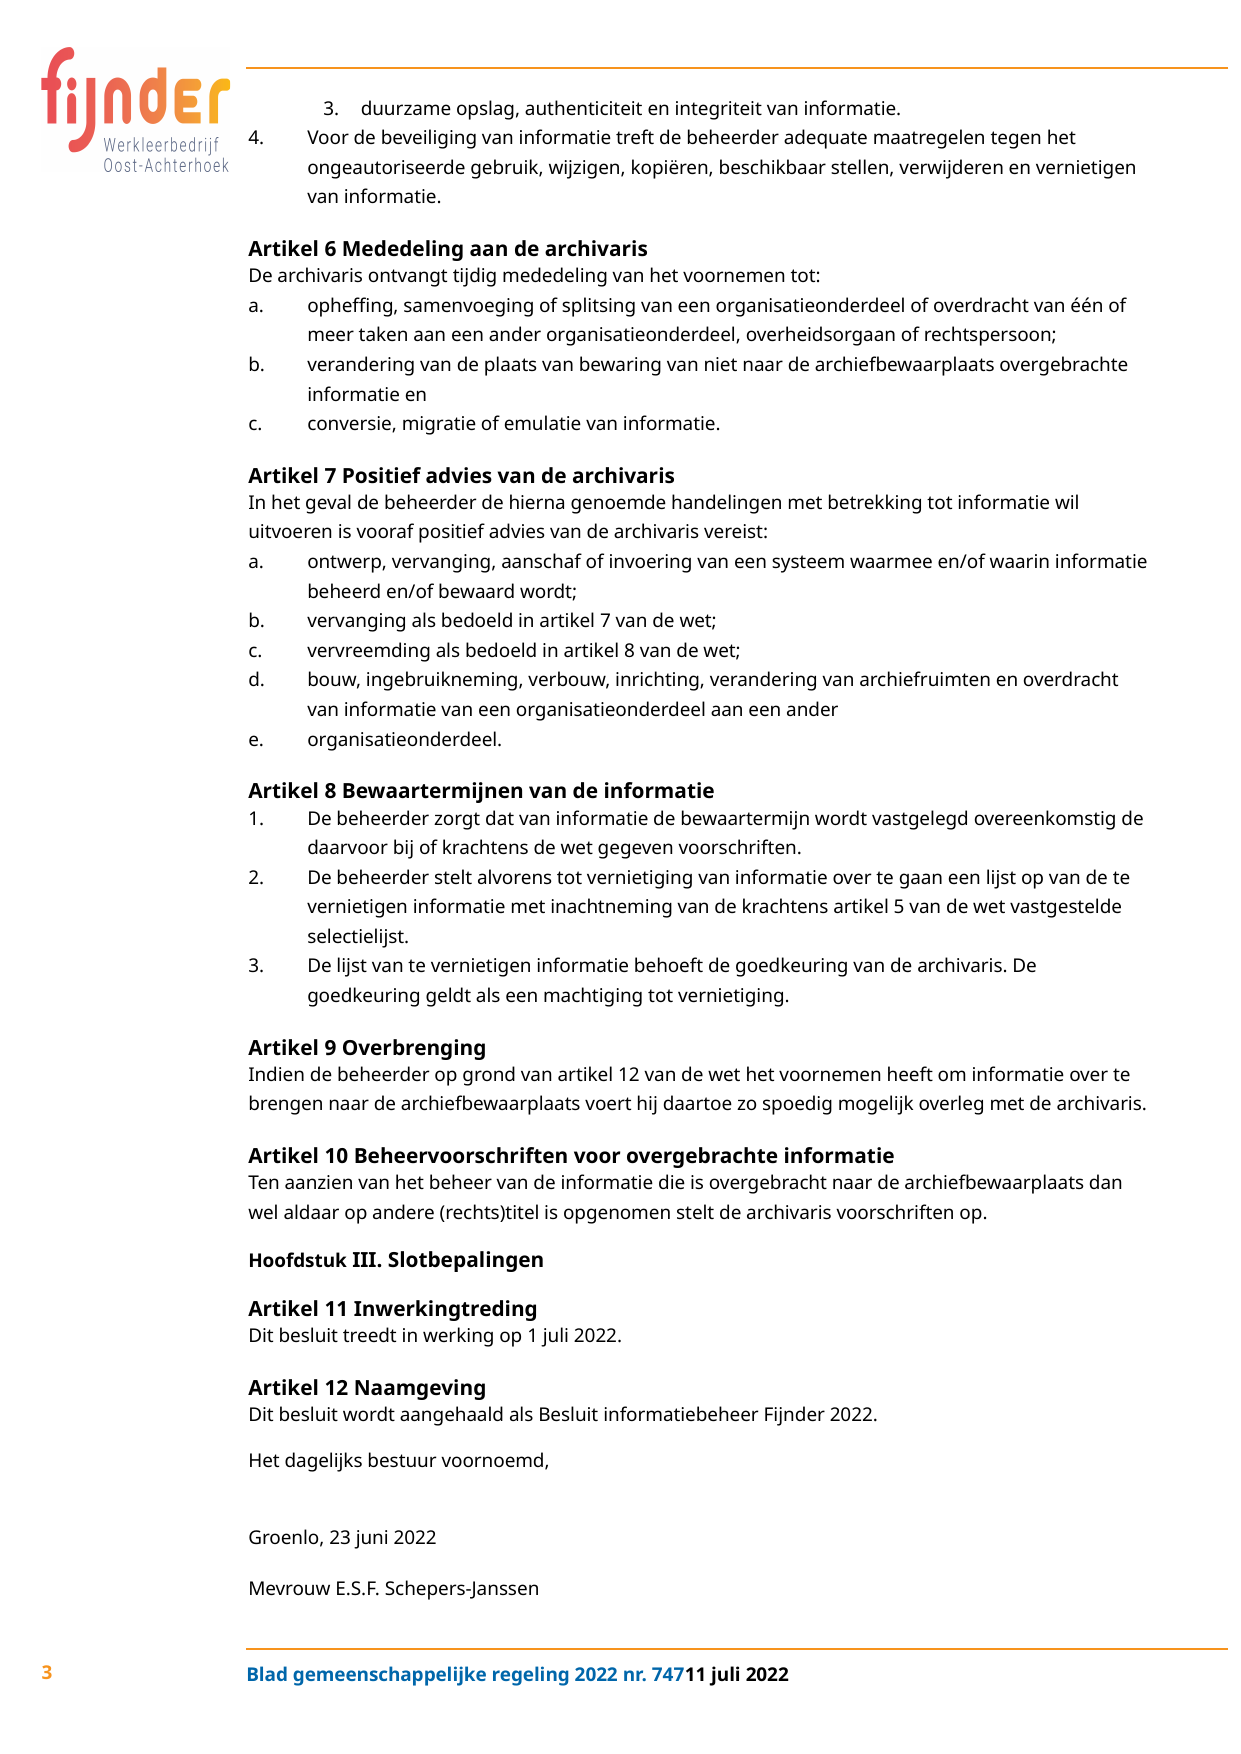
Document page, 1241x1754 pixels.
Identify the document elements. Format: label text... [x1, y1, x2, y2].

list opheffing, samenvoeging of splitsing van een organisatieonderdeel of overdracht van één of meer taken aan een ander organisatieonderdeel, overheidsorgaan of rechtspersoon; [248, 292, 1152, 347]
text Ten aanzien van het beheer van de informatie die is overgebracht naar de archiefbewaarplaats dan wel aldaar op andere (rechts)titel is opgenomen stelt de archivaris voorschriften op. [248, 1169, 1152, 1225]
list conversie, migratie of emulatie van informatie. [248, 410, 1152, 436]
text Het dagelijks bestuur voornoemd, [248, 1447, 1152, 1473]
text Dit besluit treedt in werking op 1 juli 2022. [248, 1322, 1152, 1348]
list De beheerder stelt alvorens tot vernietiging van informatie over te gaan een lijst op van de te vernietigen informatie met inachtneming van de krachtens artikel 5 van de wet vastgestelde selectielijst. [248, 864, 1152, 949]
list bouw, ingebruikneming, verbouw, inrichting, verandering van archiefruimten en overdracht van informatie van een organisatieonderdeel aan een ander [248, 667, 1152, 722]
text Mevrouw E.S.F. Schepers-Janssen [248, 1576, 1152, 1601]
text Artikel 6 Mededeling aan de archivaris [248, 234, 1152, 262]
list vervanging als bedoeld in artikel 7 van de wet; [248, 607, 1152, 633]
text Artikel 11 Inwerkingtreding [248, 1294, 1152, 1322]
list verandering van de plaats van bewaring van niet naar de archiefbewaarplaats overgebrachte informatie en [248, 351, 1152, 406]
text Hoofdstuk III. Slotbepalingen [248, 1245, 1152, 1273]
picture [41, 47, 231, 172]
list duurzame opslag, authenticiteit en integriteit van informatie. [323, 95, 1152, 121]
text Artikel 9 Overbrenging [248, 1033, 1152, 1061]
text Artikel 7 Positief advies van de archivaris [248, 461, 1152, 489]
list De lijst van te vernietigen informatie behoeft de goedkeuring van de archivaris. De goedkeuring geldt als een machtiging tot vernietiging. [248, 953, 1152, 1008]
text Indien de beheerder op grond van artikel 12 van de wet het voornemen heeft om informatie over te brengen naar de archiefbewaarplaats voert hij daartoe zo spoedig mogelijk overleg met de archivaris. [248, 1061, 1152, 1116]
text Artikel 12 Naamgeving [248, 1373, 1152, 1401]
text Dit besluit wordt aangehaald als Besluit informatiebeheer Fijnder 2022. [248, 1401, 1152, 1427]
list De beheerder zorgt dat van informatie de bewaartermijn wordt vastgelegd overeenkomstig de daarvoor bij of krachtens de wet gegeven voorschriften. [248, 805, 1152, 860]
text De archivaris ontvangt tijdig mededeling van het voornemen tot: [248, 262, 1152, 288]
text Groenlo, 23 juni 2022 [248, 1524, 1152, 1550]
list organisatieonderdeel. [248, 726, 1152, 752]
list Voor de beveiliging van informatie treft de beheerder adequate maatregelen tegen het ongeautoriseerde gebruik, wijzigen, kopiëren, beschikbaar stellen, verwijderen en vernietigen van informatie. [248, 124, 1152, 209]
text Artikel 10 Beheervoorschriften voor overgebrachte informatie [248, 1141, 1152, 1169]
text Artikel 8 Bewaartermijnen van de informatie [248, 776, 1152, 805]
list vervreemding als bedoeld in artikel 8 van de wet; [248, 637, 1152, 663]
text In het geval de beheerder de hierna genoemde handelingen met betrekking tot informatie wil uitvoeren is vooraf positief advies van de archivaris vereist: [248, 489, 1152, 544]
list ontwerp, vervanging, aanschaf of invoering van een systeem waarmee en/of waarin informatie beheerd en/of bewaard wordt; [248, 548, 1152, 604]
